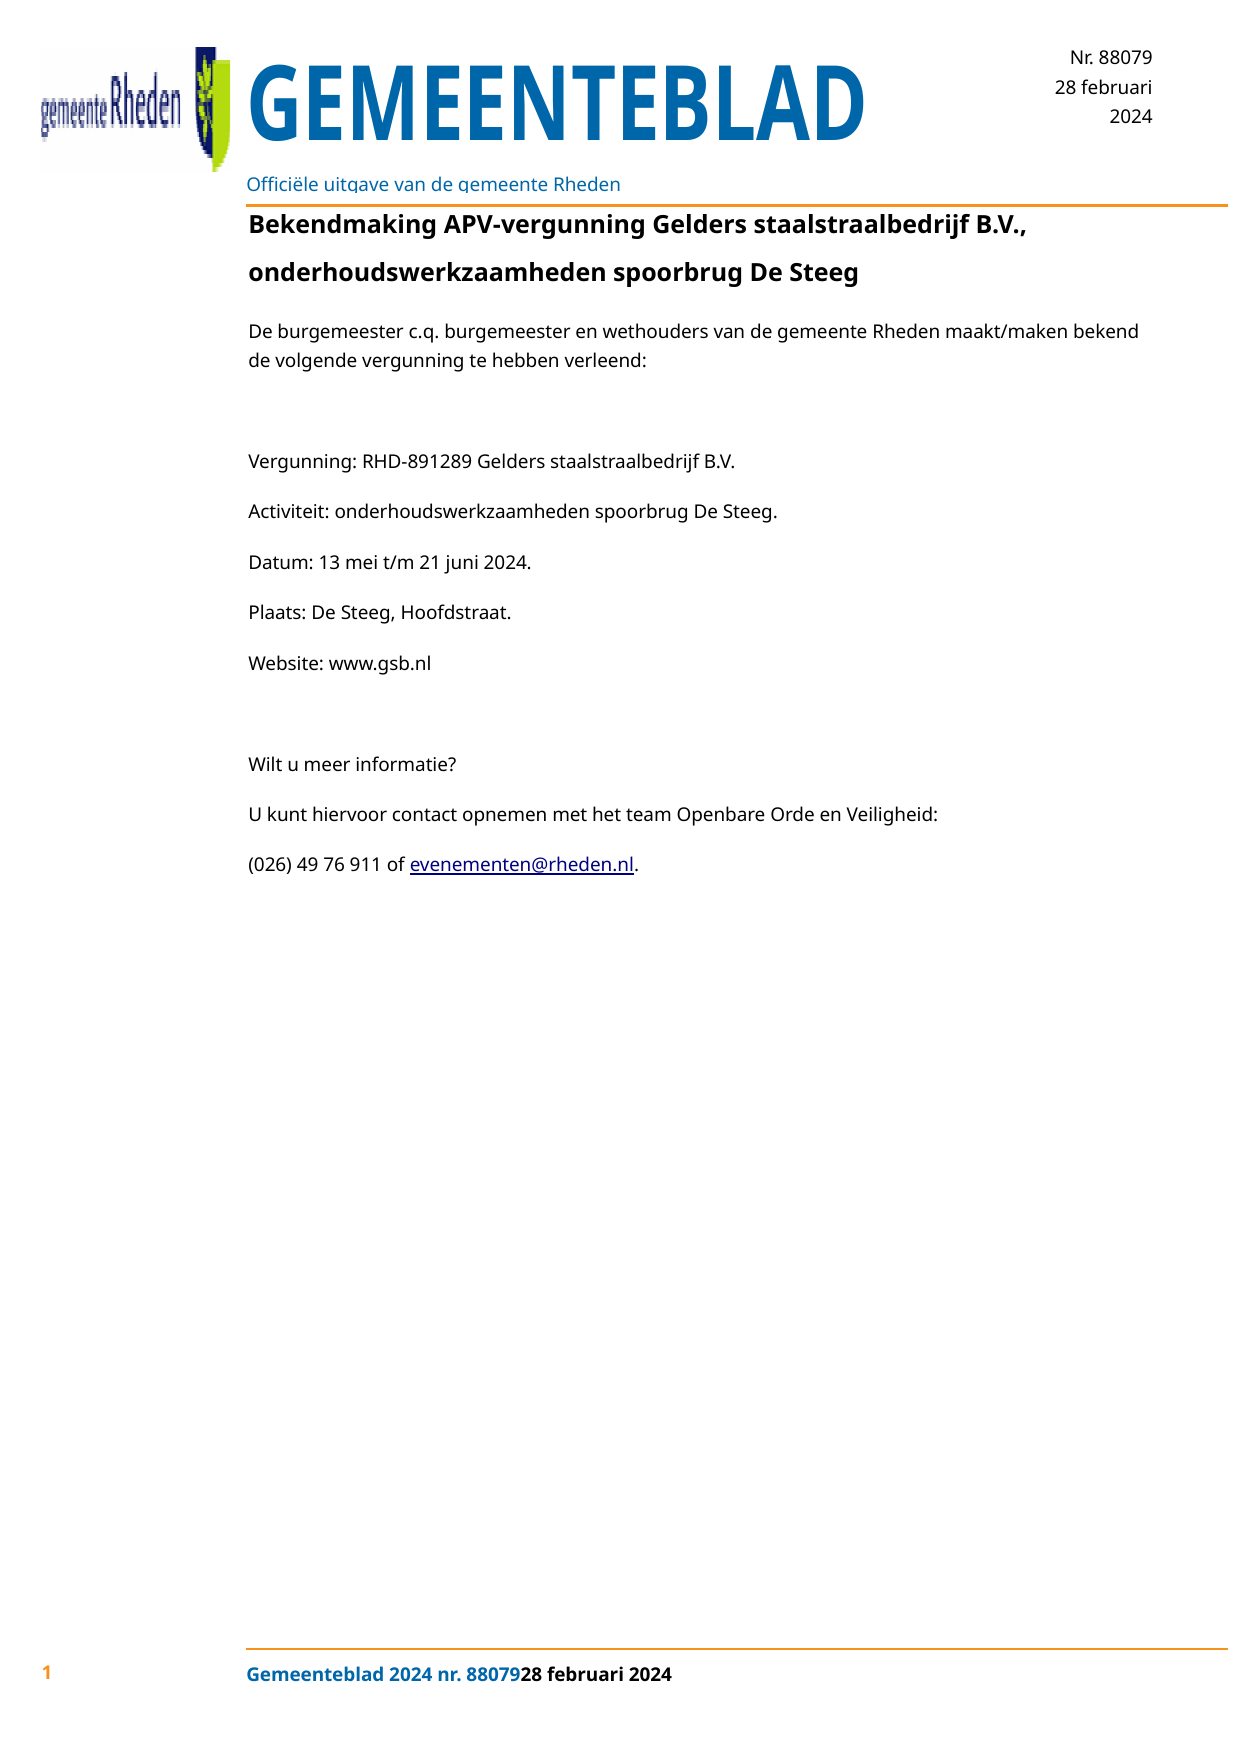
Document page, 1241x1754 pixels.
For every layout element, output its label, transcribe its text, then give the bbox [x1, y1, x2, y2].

text (026) 49 76 911 of evenementen@rheden.nl. [248, 852, 1152, 877]
text Vergunning: RHD-891289 Gelders staalstraalbedrijf B.V. [248, 448, 1152, 474]
text Website: www.gsb.nl [248, 650, 1152, 676]
text Plaats: De Steeg, Hoofdstraat. [248, 599, 1152, 625]
text Wilt u meer informatie? [248, 751, 1152, 777]
picture [41, 47, 231, 172]
text Bekendmaking APV-vergunning Gelders staalstraalbedrijf B.V., onderhoudswerkzaamheden spoorbrug De Steeg [248, 207, 1152, 288]
text De burgemeester c.q. burgemeester en wethouders van de gemeente Rheden maakt/maken bekend de volgende vergunning te hebben verleend: [248, 318, 1152, 373]
text Datum: 13 mei t/m 21 juni 2024. [248, 549, 1152, 575]
text U kunt hiervoor contact opnemen met het team Openbare Orde en Veiligheid: [248, 801, 1152, 827]
text Activiteit: onderhoudswerkzaamheden spoorbrug De Steeg. [248, 499, 1152, 524]
